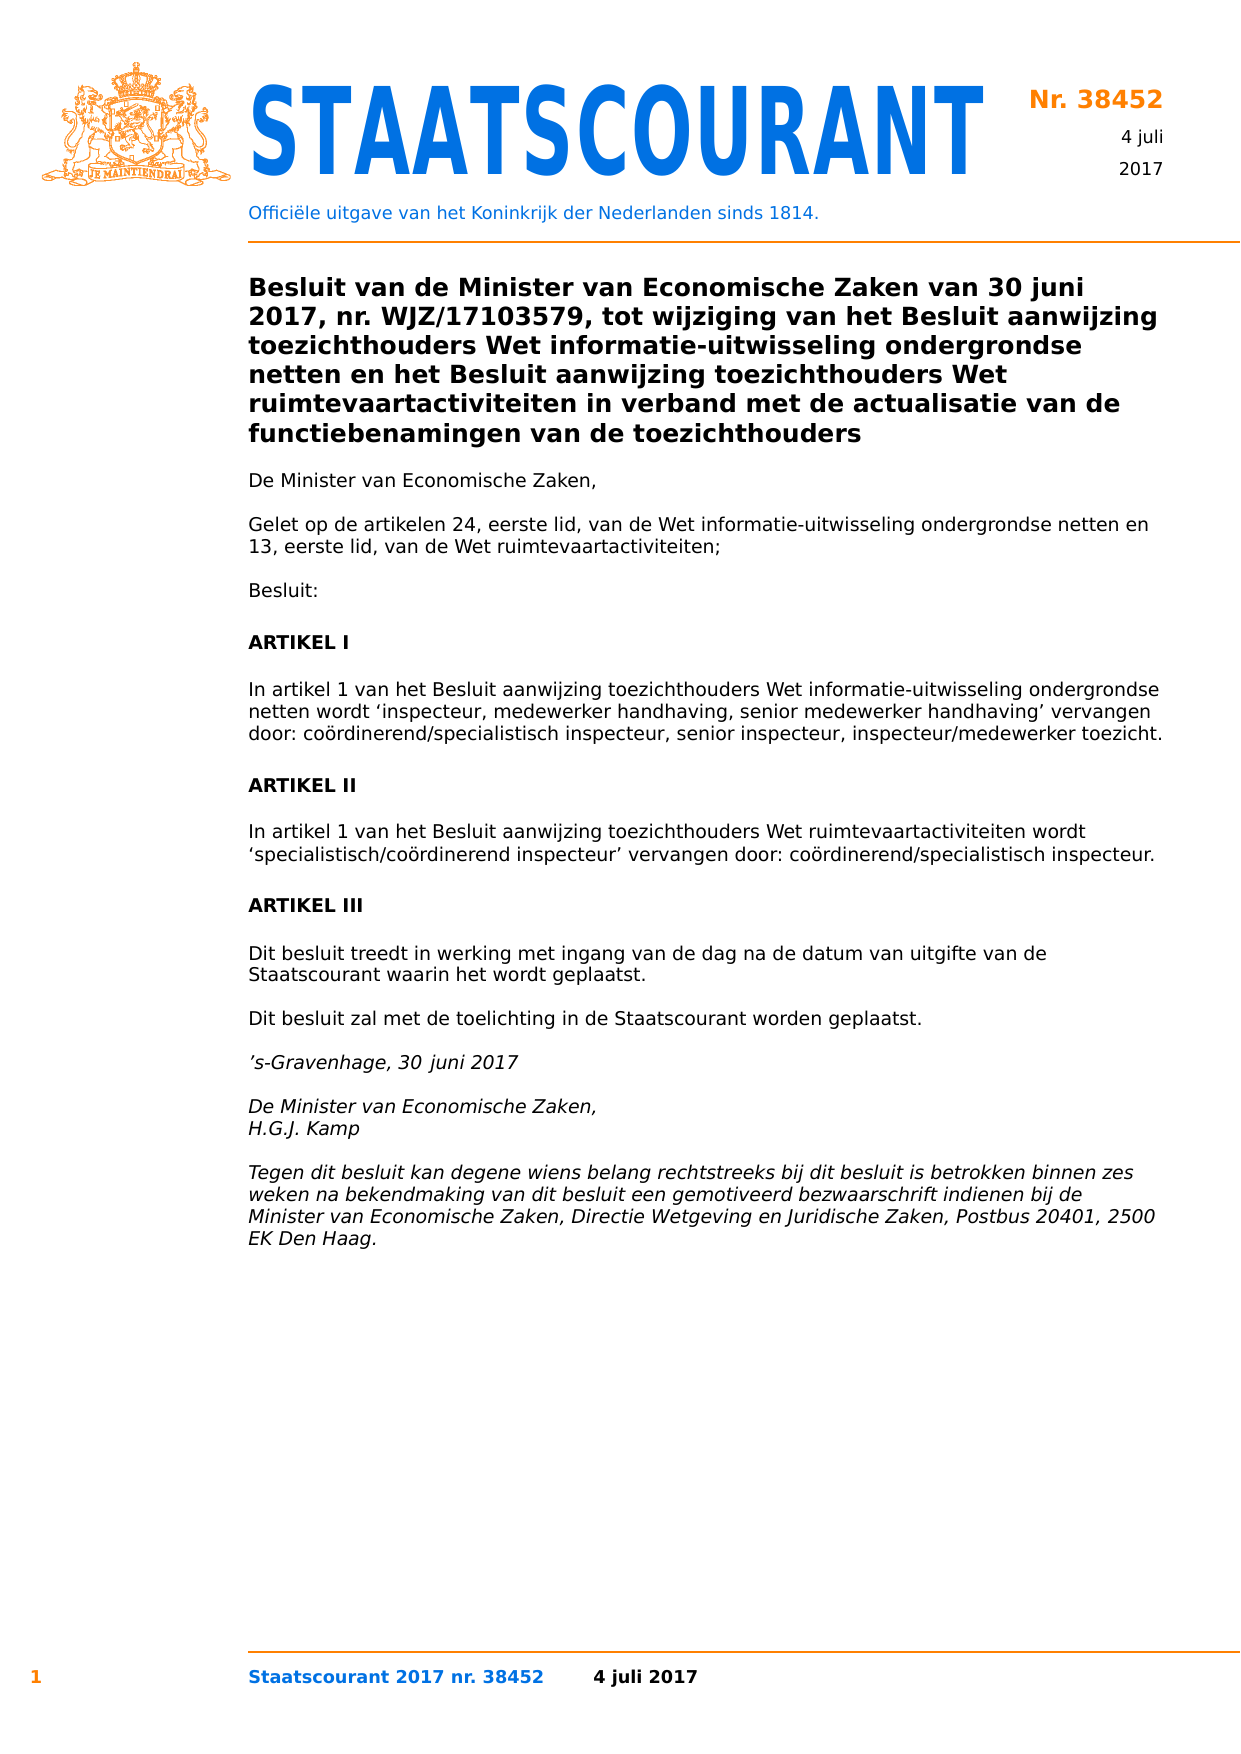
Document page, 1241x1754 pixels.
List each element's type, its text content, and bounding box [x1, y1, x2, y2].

subtitle ARTIKEL I [248, 632, 1163, 653]
text In artikel 1 van het Besluit aanwijzing toezichthouders Wet ruimtevaartactiviteiten wordt ‘specialistisch/coördinerend inspecteur’ vervangen door: coördinerend/specialistisch inspecteur. [248, 821, 1163, 865]
subtitle ARTIKEL II [248, 774, 1163, 796]
subtitle Besluit van de Minister van Economische Zaken van 30 juni 2017, nr. WJZ/17103579, tot wijziging van het Besluit aanwijzing toezichthouders Wet informatie-uitwisseling ondergrondse netten en het Besluit aanwijzing toezichthouders Wet ruimtevaartactiviteiten in verband met de actualisatie van de functiebenamingen van de toezichthouders [248, 273, 1163, 448]
text Besluit: [248, 579, 1163, 602]
picture [41, 62, 231, 186]
table_header Nr. 38452 [998, 62, 1240, 121]
text De Minister van Economische Zaken, [248, 470, 1163, 492]
text Gelet op de artikelen 24, eerste lid, van de Wet informatie-uitwisseling ondergrondse netten en 13, eerste lid, van de Wet ruimtevaartactiviteiten; [248, 514, 1163, 558]
text Dit besluit treedt in werking met ingang van de dag na de datum van uitgifte van de Staatscourant waarin het wordt geplaatst. [248, 942, 1163, 986]
table_cell Officiële uitgave van het Koninkrijk der Nederlanden sinds 1814. [248, 203, 1240, 241]
text In artikel 1 van het Besluit aanwijzing toezichthouders Wet informatie-uitwisseling ondergrondse netten wordt ‘inspecteur, medewerker handhaving, senior medewerker handhaving’ vervangen door: coördinerend/specialistisch inspecteur, senior inspecteur, inspecteur/medewerker toezicht. [248, 678, 1163, 744]
text Dit besluit zal met de toelichting in de Staatscourant worden geplaatst. [248, 1008, 1163, 1030]
text De Minister van Economische Zaken, H.G.J. Kamp [248, 1096, 1163, 1140]
text ’s-Gravenhage, 30 juni 2017 [248, 1052, 1163, 1074]
table_header [25, 62, 248, 241]
table_header STAATSCOURANT [248, 62, 998, 203]
subtitle ARTIKEL III [248, 895, 1163, 917]
table_cell 2017 [998, 153, 1240, 203]
text Tegen dit besluit kan degene wiens belang rechtstreeks bij dit besluit is betrokken binnen zes weken na bekendmaking van dit besluit een gemotiveerd bezwaarschrift indienen bij de Minister van Economische Zaken, Directie Wetgeving en Juridische Zaken, Postbus 20401, 2500 EK Den Haag. [248, 1162, 1163, 1250]
table_cell 4 juli [998, 121, 1240, 153]
